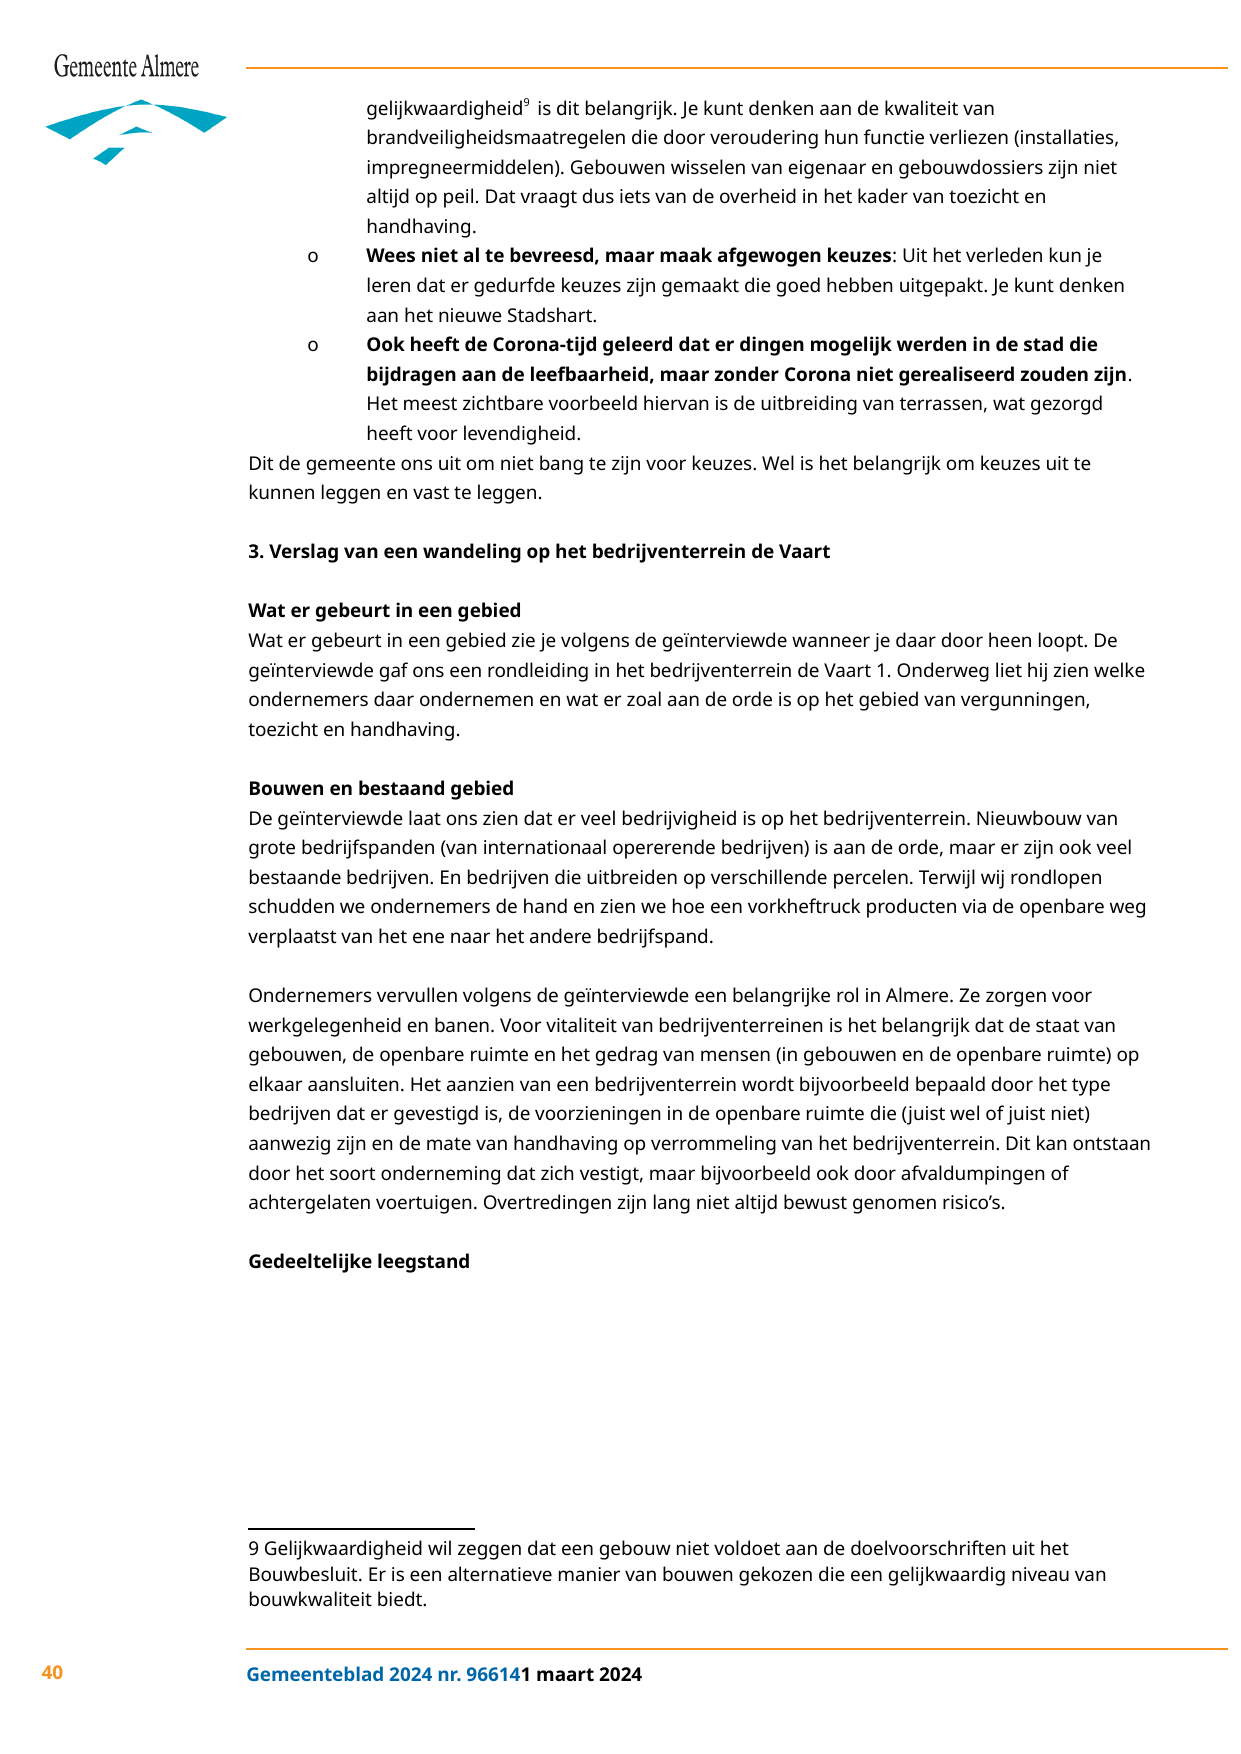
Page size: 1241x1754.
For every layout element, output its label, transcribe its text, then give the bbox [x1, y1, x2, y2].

list Ook heeft de Corona-tijd geleerd dat er dingen mogelijk werden in de stad die bijdragen aan de leefbaarheid, maar zonder Corona niet gerealiseerd zouden zijn. Het meest zichtbare voorbeeld hiervan is de uitbreiding van terrassen, wat gezorgd heeft voor levendigheid. [307, 331, 1152, 446]
text Dit de gemeente ons uit om niet bang te zijn voor keuzes. Wel is het belangrijk om keuzes uit te kunnen leggen en vast te leggen. [248, 450, 1152, 505]
text Bouwen en bestaand gebied [248, 775, 1152, 801]
text Wat er gebeurt in een gebied zie je volgens de geïnterviewde wanneer je daar door heen loopt. De geïnterviewde gaf ons een rondleiding in het bedrijventerrein de Vaart 1. Onderweg liet hij zien welke ondernemers daar ondernemen en wat er zoal aan de orde is op het gebied van vergunningen, toezicht en handhaving. [248, 627, 1152, 742]
picture [41, 47, 231, 172]
text De geïnterviewde laat ons zien dat er veel bedrijvigheid is op het bedrijventerrein. Nieuwbouw van grote bedrijfspanden (van internationaal opererende bedrijven) is aan de orde, maar er zijn ook veel bestaande bedrijven. En bedrijven die uitbreiden op verschillende percelen. Terwijl wij rondlopen schudden we ondernemers de hand en zien we hoe een vorkheftruck producten via de openbare weg verplaatst van het ene naar het andere bedrijfspand. [248, 805, 1152, 949]
text Ondernemers vervullen volgens de geïnterviewde een belangrijke rol in Almere. Ze zorgen voor werkgelegenheid en banen. Voor vitaliteit van bedrijventerreinen is het belangrijk dat de staat van gebouwen, de openbare ruimte en het gedrag van mensen (in gebouwen en de openbare ruimte) op elkaar aansluiten. Het aanzien van een bedrijventerrein wordt bijvoorbeeld bepaald door het type bedrijven dat er gevestigd is, de voorzieningen in de openbare ruimte die (juist wel of juist niet) aanwezig zijn en de mate van handhaving op verrommeling van het bedrijventerrein. Dit kan ontstaan door het soort onderneming dat zich vestigt, maar bijvoorbeeld ook door afvaldumpingen of achtergelaten voertuigen. Overtredingen zijn lang niet altijd bewust genomen risico’s. [248, 982, 1152, 1215]
list Wees niet al te bevreesd, maar maak afgewogen keuzes: Uit het verleden kun je leren dat er gedurfde keuzes zijn gemaakt die goed hebben uitgepakt. Je kunt denken aan het nieuwe Stadshart. [307, 243, 1152, 328]
text Gedeeltelijke leegstand [248, 1248, 1152, 1274]
text 3. Verslag van een wandeling op het bedrijventerrein de Vaart [248, 538, 1152, 564]
list Gelijkwaardigheid wil zeggen dat een gebouw niet voldoet aan de doelvoorschriften uit het Bouwbesluit. Er is een alternatieve manier van bouwen gekozen die een gelijkwaardig niveau van bouwkwaliteit biedt. [248, 1535, 1152, 1612]
text Wat er gebeurt in een gebied [248, 598, 1152, 623]
list gelijkwaardigheid is dit belangrijk. Je kunt denken aan de kwaliteit van brandveiligheidsmaatregelen die door veroudering hun functie verliezen (installaties, impregneermiddelen). Gebouwen wisselen van eigenaar en gebouwdossiers zijn niet altijd op peil. Dat vraagt dus iets van de overheid in het kader van toezicht en handhaving. [307, 95, 1152, 239]
